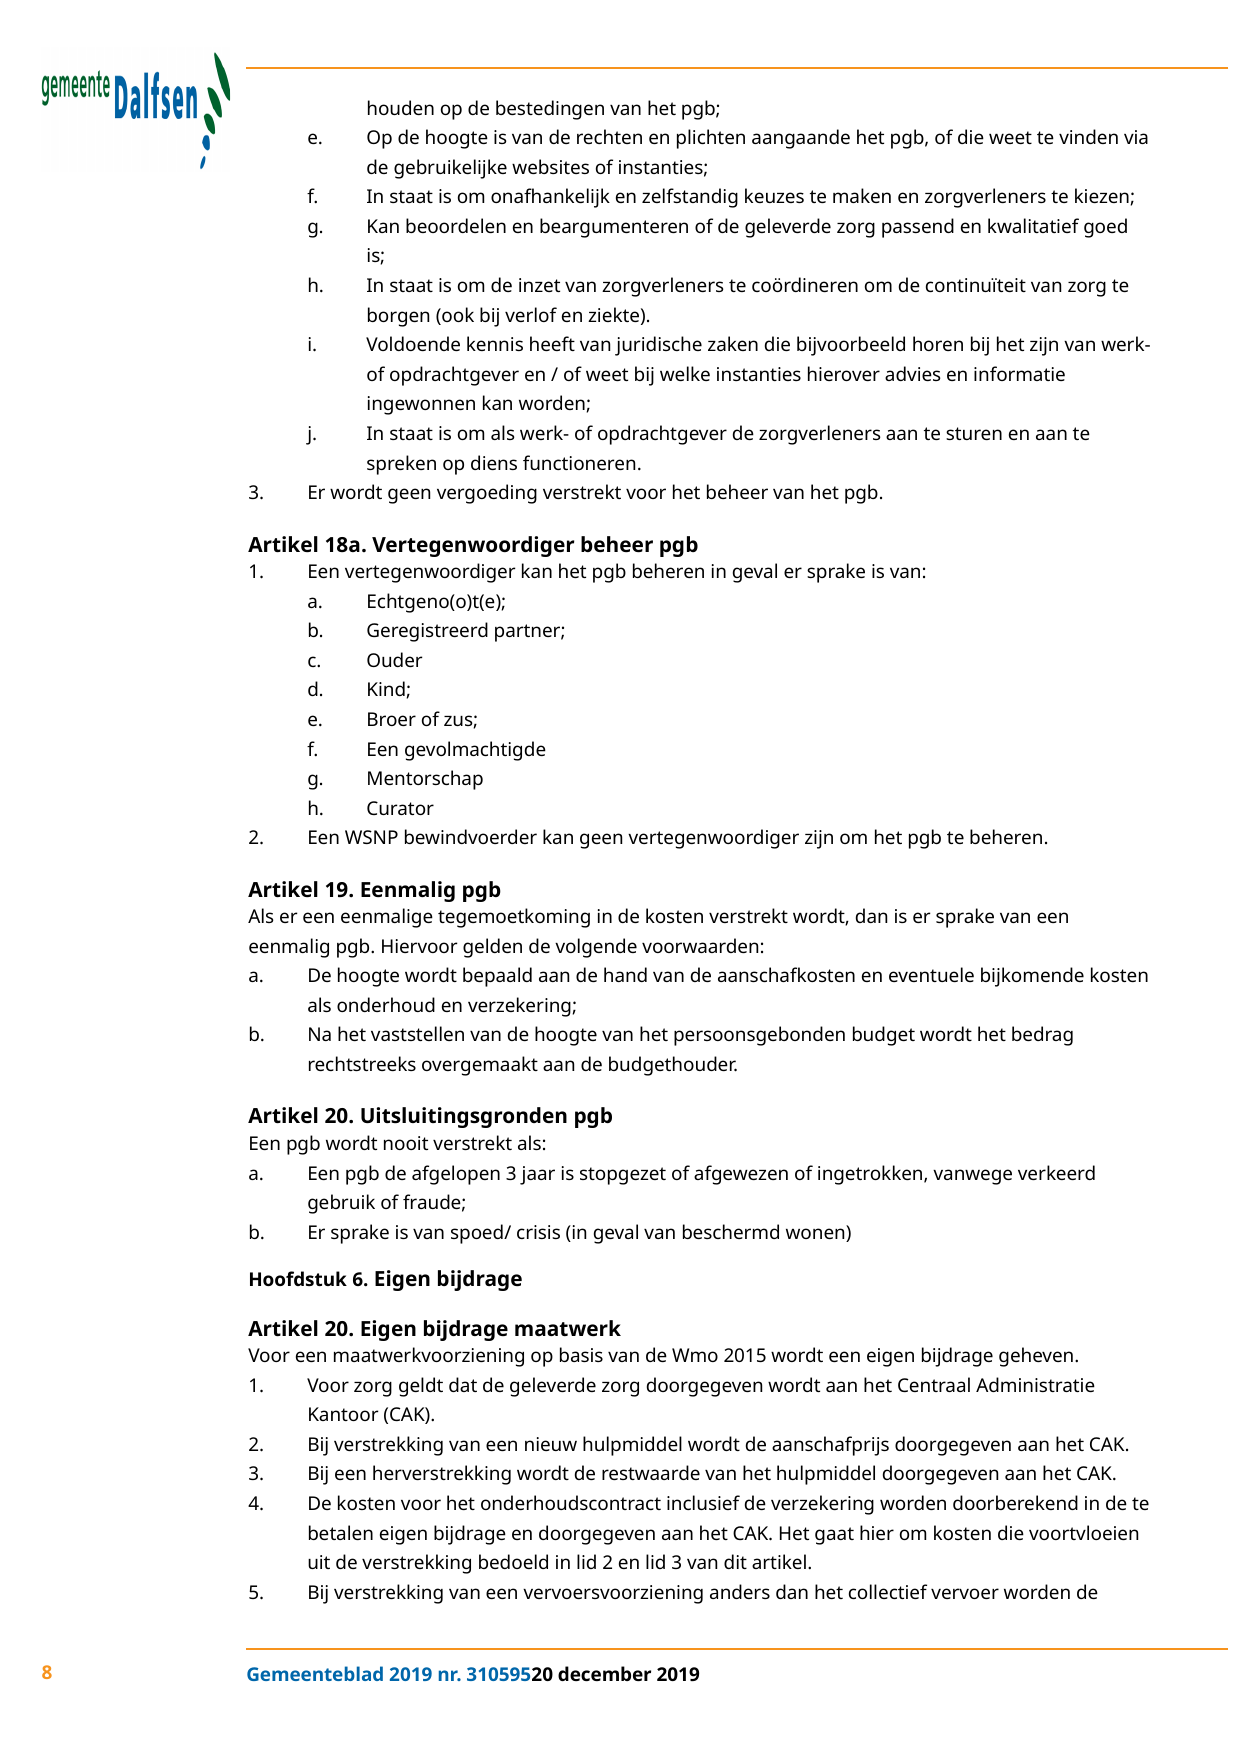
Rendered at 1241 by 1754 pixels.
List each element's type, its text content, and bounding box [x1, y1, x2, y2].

text Als er een eenmalige tegemoetkoming in de kosten verstrekt wordt, dan is er sprake van een eenmalig pgb. Hiervoor gelden de volgende voorwaarden: [248, 903, 1152, 959]
text Artikel 20. Uitsluitingsgronden pgb [248, 1102, 1152, 1130]
list Broer of zus; [307, 706, 1152, 732]
text Artikel 20. Eigen bijdrage maatwerk [248, 1314, 1152, 1342]
list In staat is om de inzet van zorgverleners te coördineren om de continuïteit van zorg te borgen (ook bij verlof en ziekte). [307, 272, 1152, 328]
list Echtgeno(o)t(e); [307, 588, 1152, 613]
text Een pgb wordt nooit verstrekt als: [248, 1130, 1152, 1156]
list Kind; [307, 677, 1152, 702]
list Geregistreerd partner; [307, 617, 1152, 643]
text Artikel 19. Eenmalig pgb [248, 875, 1152, 903]
list In staat is om als werk- of opdrachtgever de zorgverleners aan te sturen en aan te spreken op diens functioneren. [307, 420, 1152, 476]
list Curator [307, 795, 1152, 821]
text Artikel 18a. Vertegenwoordiger beheer pgb [248, 530, 1152, 558]
list houden op de bestedingen van het pgb; [307, 95, 1152, 121]
list Bij verstrekking van een vervoersvoorziening anders dan het collectief vervoer worden de [248, 1579, 1152, 1604]
list In staat is om onafhankelijk en zelfstandig keuzes te maken en zorgverleners te kiezen; [307, 183, 1152, 209]
list Mentorschap [307, 765, 1152, 791]
list Een pgb de afgelopen 3 jaar is stopgezet of afgewezen of ingetrokken, vanwege verkeerd gebruik of fraude; [248, 1160, 1152, 1215]
list De kosten voor het onderhoudscontract inclusief de verzekering worden doorberekend in de te betalen eigen bijdrage en doorgegeven aan het CAK. Het gaat hier om kosten die voortvloeien uit de verstrekking bedoeld in lid 2 en lid 3 van dit artikel. [248, 1490, 1152, 1575]
list Voor zorg geldt dat de geleverde zorg doorgegeven wordt aan het Centraal Administratie Kantoor (CAK). [248, 1372, 1152, 1427]
list Voldoende kennis heeft van juridische zaken die bijvoorbeeld horen bij het zijn van werk- of opdrachtgever en / of weet bij welke instanties hierover advies en informatie ingewonnen kan worden; [307, 331, 1152, 416]
list Kan beoordelen en beargumenteren of de geleverde zorg passend en kwalitatief goed is; [307, 213, 1152, 268]
picture [41, 47, 231, 172]
list Een vertegenwoordiger kan het pgb beheren in geval er sprake is van: [248, 558, 1152, 584]
list Bij een herverstrekking wordt de restwaarde van het hulpmiddel doorgegeven aan het CAK. [248, 1461, 1152, 1486]
list Op de hoogte is van de rechten en plichten aangaande het pgb, of die weet te vinden via de gebruikelijke websites of instanties; [307, 124, 1152, 180]
list De hoogte wordt bepaald aan de hand van de aanschafkosten en eventuele bijkomende kosten als onderhoud en verzekering; [248, 962, 1152, 1018]
text Voor een maatwerkvoorziening op basis van de Wmo 2015 wordt een eigen bijdrage geheven. [248, 1342, 1152, 1368]
list Er sprake is van spoed/ crisis (in geval van beschermd wonen) [248, 1219, 1152, 1244]
list Een WSNP bewindvoerder kan geen vertegenwoordiger zijn om het pgb te beheren. [248, 824, 1152, 850]
text Hoofdstuk 6. Eigen bijdrage [248, 1264, 1152, 1293]
list Bij verstrekking van een nieuw hulpmiddel wordt de aanschafprijs doorgegeven aan het CAK. [248, 1431, 1152, 1457]
list Na het vaststellen van de hoogte van het persoonsgebonden budget wordt het bedrag rechtstreeks overgemaakt aan de budgethouder. [248, 1022, 1152, 1077]
list Ouder [307, 647, 1152, 673]
list Er wordt geen vergoeding verstrekt voor het beheer van het pgb. [248, 479, 1152, 505]
list Een gevolmachtigde [307, 736, 1152, 761]
